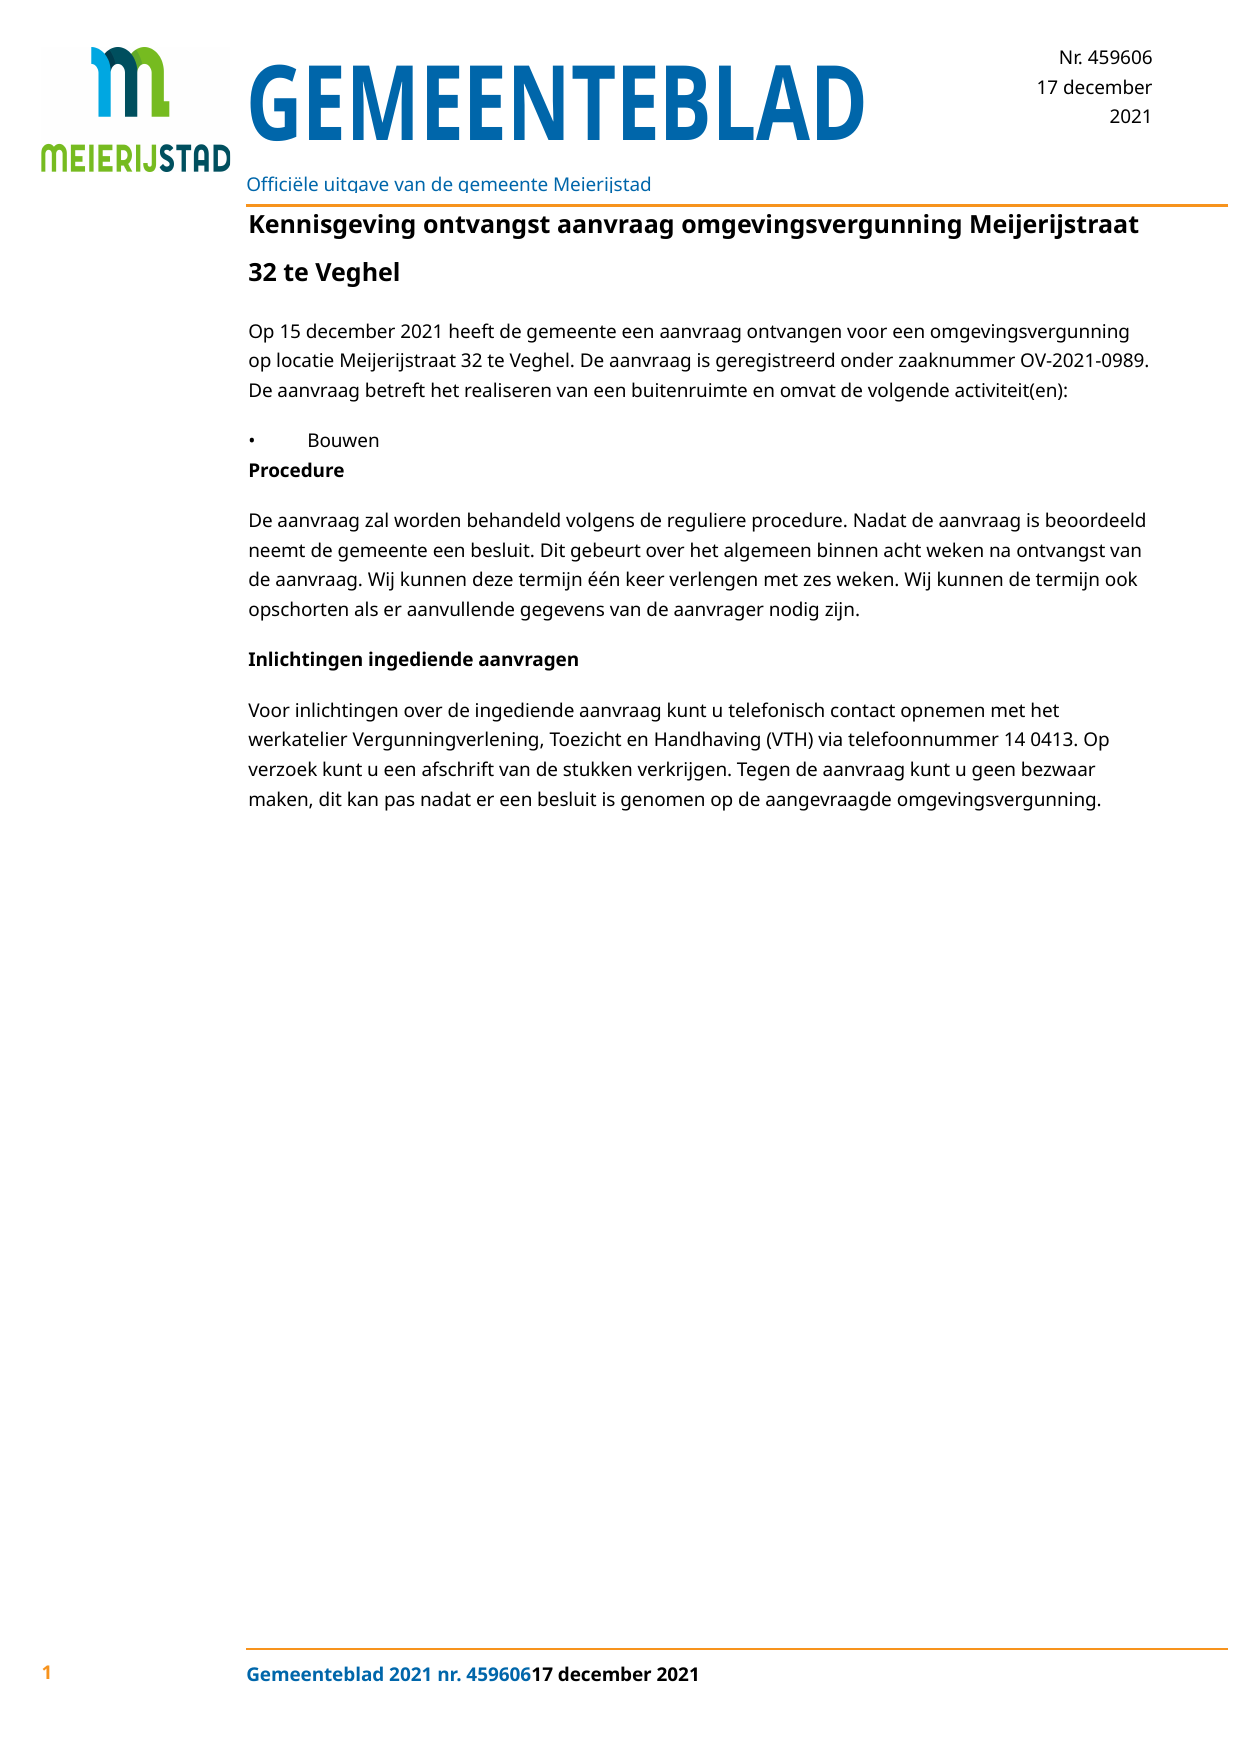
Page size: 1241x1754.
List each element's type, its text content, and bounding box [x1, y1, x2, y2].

picture [41, 47, 231, 172]
text Voor inlichtingen over de ingediende aanvraag kunt u telefonisch contact opnemen met het werkatelier Vergunningverlening, Toezicht en Handhaving (VTH) via telefoonnummer 14 0413. Op verzoek kunt u een afschrift van de stukken verkrijgen. Tegen de aanvraag kunt u geen bezwaar maken, dit kan pas nadat er een besluit is genomen op de aangevraagde omgevingsvergunning. [248, 697, 1152, 812]
text De aanvraag zal worden behandeld volgens de reguliere procedure. Nadat de aanvraag is beoordeeld neemt de gemeente een besluit. Dit gebeurt over het algemeen binnen acht weken na ontvangst van de aanvraag. Wij kunnen deze termijn één keer verlengen met zes weken. Wij kunnen de termijn ook opschorten als er aanvullende gegevens van de aanvrager nodig zijn. [248, 507, 1152, 622]
text Kennisgeving ontvangst aanvraag omgevingsvergunning Meijerijstraat 32 te Veghel [248, 207, 1152, 288]
text Inlichtingen ingediende aanvragen [248, 647, 1152, 672]
text Op 15 december 2021 heeft de gemeente een aanvraag ontvangen voor een omgevingsvergunning op locatie Meijerijstraat 32 te Veghel. De aanvraag is geregistreerd onder zaaknummer OV-2021-0989. De aanvraag betreft het realiseren van een buitenruimte en omvat de volgende activiteit(en): [248, 318, 1152, 403]
list Bouwen [248, 427, 1152, 453]
text Procedure [248, 457, 1152, 483]
